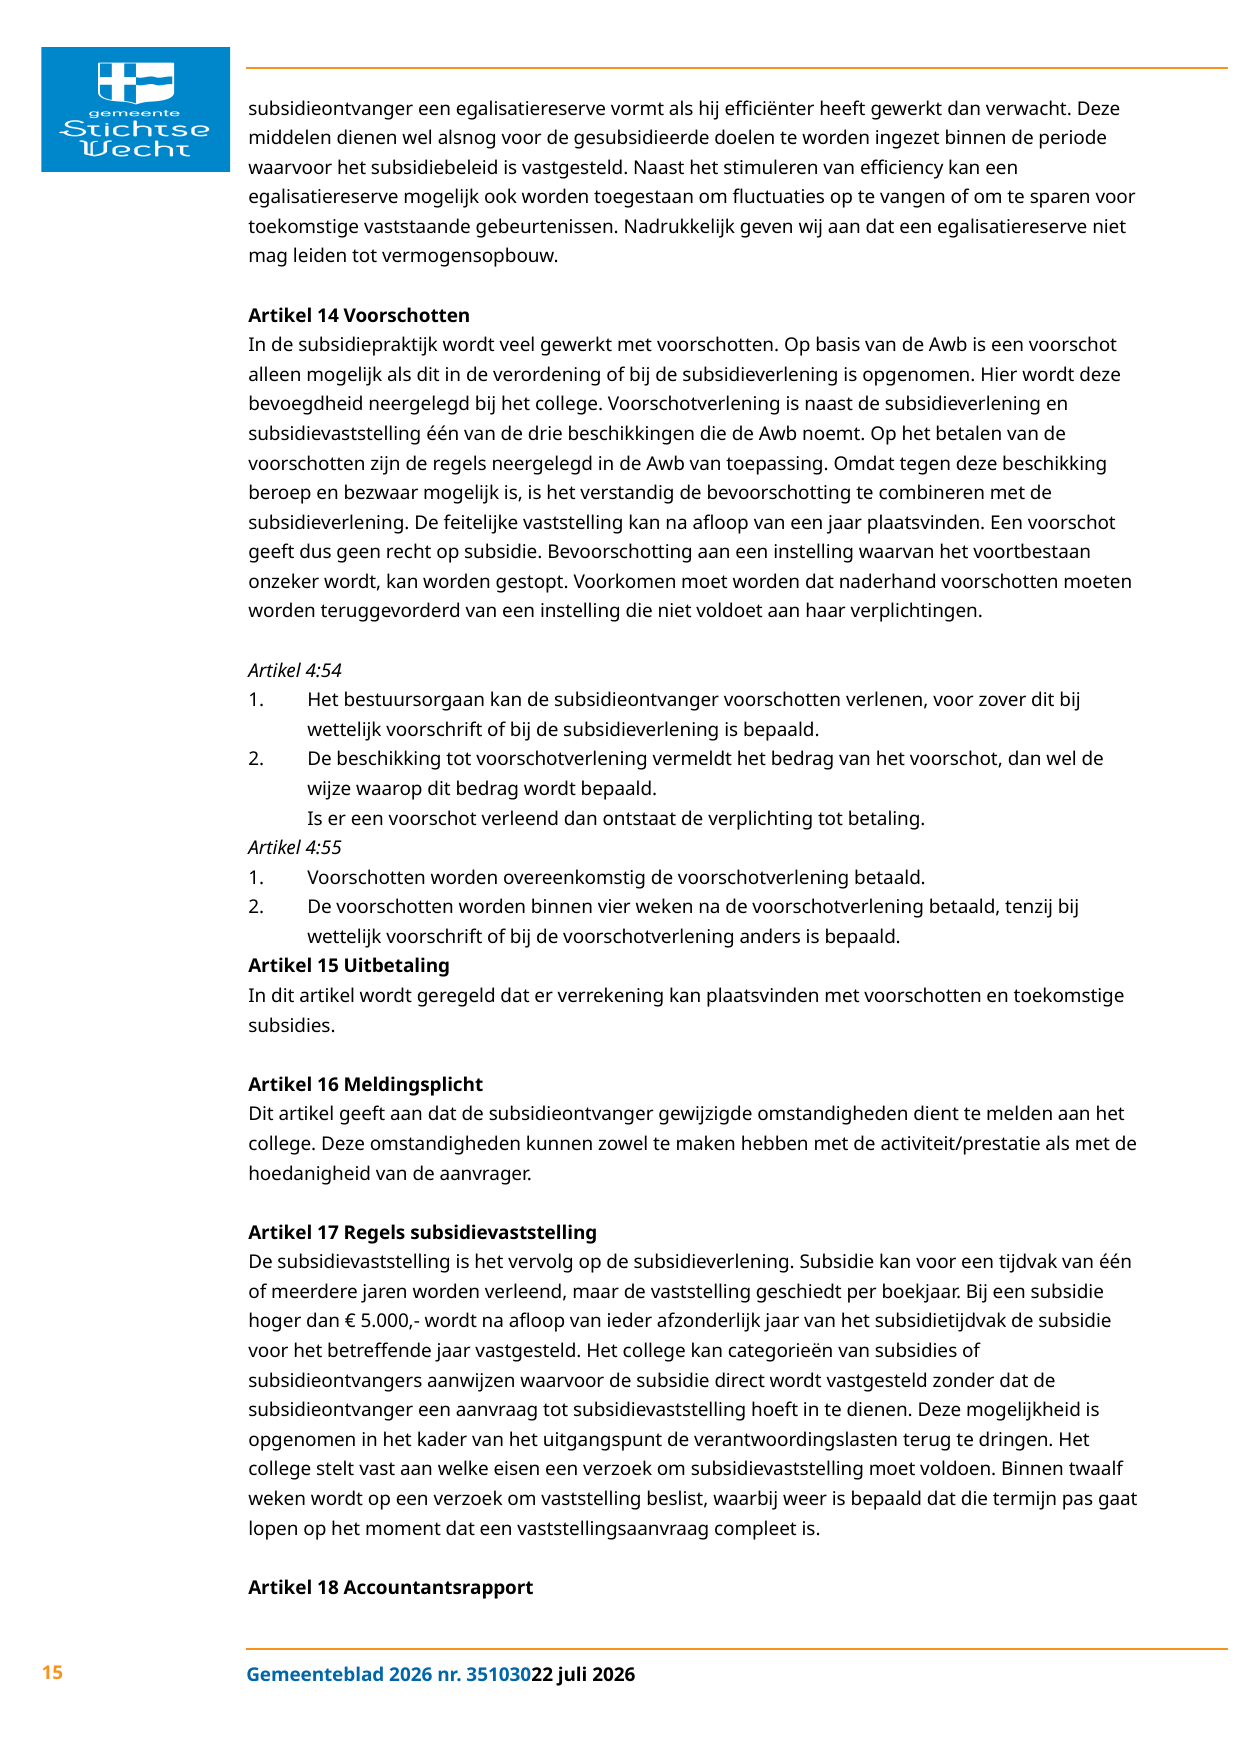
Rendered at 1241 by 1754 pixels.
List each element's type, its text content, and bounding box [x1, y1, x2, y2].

list Voorschotten worden overeenkomstig de voorschotverlening betaald. [248, 864, 1152, 890]
list Het bestuursorgaan kan de subsidieontvanger voorschotten verlenen, voor zover dit bij wettelijk voorschrift of bij de subsidieverlening is bepaald. [248, 686, 1152, 742]
list De voorschotten worden binnen vier weken na de voorschotverlening betaald, tenzij bij wettelijk voorschrift of bij de voorschotverlening anders is bepaald. [248, 893, 1152, 949]
text Artikel 4:54 [248, 657, 1152, 683]
picture [137, 63, 174, 103]
text Artikel 14 Voorschotten [248, 302, 1152, 328]
text Artikel 4:55 [248, 834, 1152, 860]
text In dit artikel wordt geregeld dat er verrekening kan plaatsvinden met voorschotten en toekomstige subsidies. [248, 982, 1152, 1038]
text Artikel 15 Uitbetaling [248, 953, 1152, 978]
text Dit artikel geeft aan dat de subsidieontvanger gewijzigde omstandigheden dient te melden aan het college. Deze omstandigheden kunnen zowel te maken hebben met de activiteit/prestatie als met de hoedanigheid van de aanvrager. [248, 1101, 1152, 1186]
text Artikel 16 Meldingsplicht [248, 1071, 1152, 1097]
text subsidieontvanger een egalisatiereserve vormt als hij efficiënter heeft gewerkt dan verwacht. Deze middelen dienen wel alsnog voor de gesubsidieerde doelen te worden ingezet binnen de periode waarvoor het subsidiebeleid is vastgesteld. Naast het stimuleren van efficiency kan een egalisatiereserve mogelijk ook worden toegestaan om fluctuaties op te vangen of om te sparen voor toekomstige vaststaande gebeurtenissen. Nadrukkelijk geven wij aan dat een egalisatiereserve niet mag leiden tot vermogensopbouw. [248, 95, 1152, 268]
text De subsidievaststelling is het vervolg op de subsidieverlening. Subsidie kan voor een tijdvak van één of meerdere jaren worden verleend, maar de vaststelling geschiedt per boekjaar. Bij een subsidie hoger dan € 5.000,- wordt na afloop van ieder afzonderlijk jaar van het subsidietijdvak de subsidie voor het betreffende jaar vastgesteld. Het college kan categorieën van subsidies of subsidieontvangers aanwijzen waarvoor de subsidie direct wordt vastgesteld zonder dat de subsidieontvanger een aanvraag tot subsidievaststelling hoeft in te dienen. Deze mogelijkheid is opgenomen in het kader van het uitgangspunt de verantwoordingslasten terug te dringen. Het college stelt vast aan welke eisen een verzoek om subsidievaststelling moet voldoen. Binnen twaalf weken wordt op een verzoek om vaststelling beslist, waarbij weer is bepaald dat die termijn pas gaat lopen op het moment dat een vaststellingsaanvraag compleet is. [248, 1248, 1152, 1541]
list De beschikking tot voorschotverlening vermeldt het bedrag van het voorschot, dan wel de wijze waarop dit bedrag wordt bepaald. [248, 746, 1152, 801]
picture [99, 63, 135, 101]
list Is er een voorschot verleend dan ontstaat de verplichting tot betaling. [248, 805, 1152, 831]
text Artikel 17 Regels subsidievaststelling [248, 1219, 1152, 1245]
text In de subsidiepraktijk wordt veel gewerkt met voorschotten. Op basis van de Awb is een voorschot alleen mogelijk als dit in de verordening of bij de subsidieverlening is opgenomen. Hier wordt deze bevoegdheid neergelegd bij het college. Voorschotverlening is naast de subsidieverlening en subsidievaststelling één van de drie beschikkingen die de Awb noemt. Op het betalen van de voorschotten zijn de regels neergelegd in de Awb van toepassing. Omdat tegen deze beschikking beroep en bezwaar mogelijk is, is het verstandig de bevoorschotting te combineren met de subsidieverlening. De feitelijke vaststelling kan na afloop van een jaar plaatsvinden. Een voorschot geeft dus geen recht op subsidie. Bevoorschotting aan een instelling waarvan het voortbestaan onzeker wordt, kan worden gestopt. Voorkomen moet worden dat naderhand voorschotten moeten worden teruggevorderd van een instelling die niet voldoet aan haar verplichtingen. [248, 331, 1152, 623]
text Artikel 18 Accountantsrapport [248, 1574, 1152, 1600]
